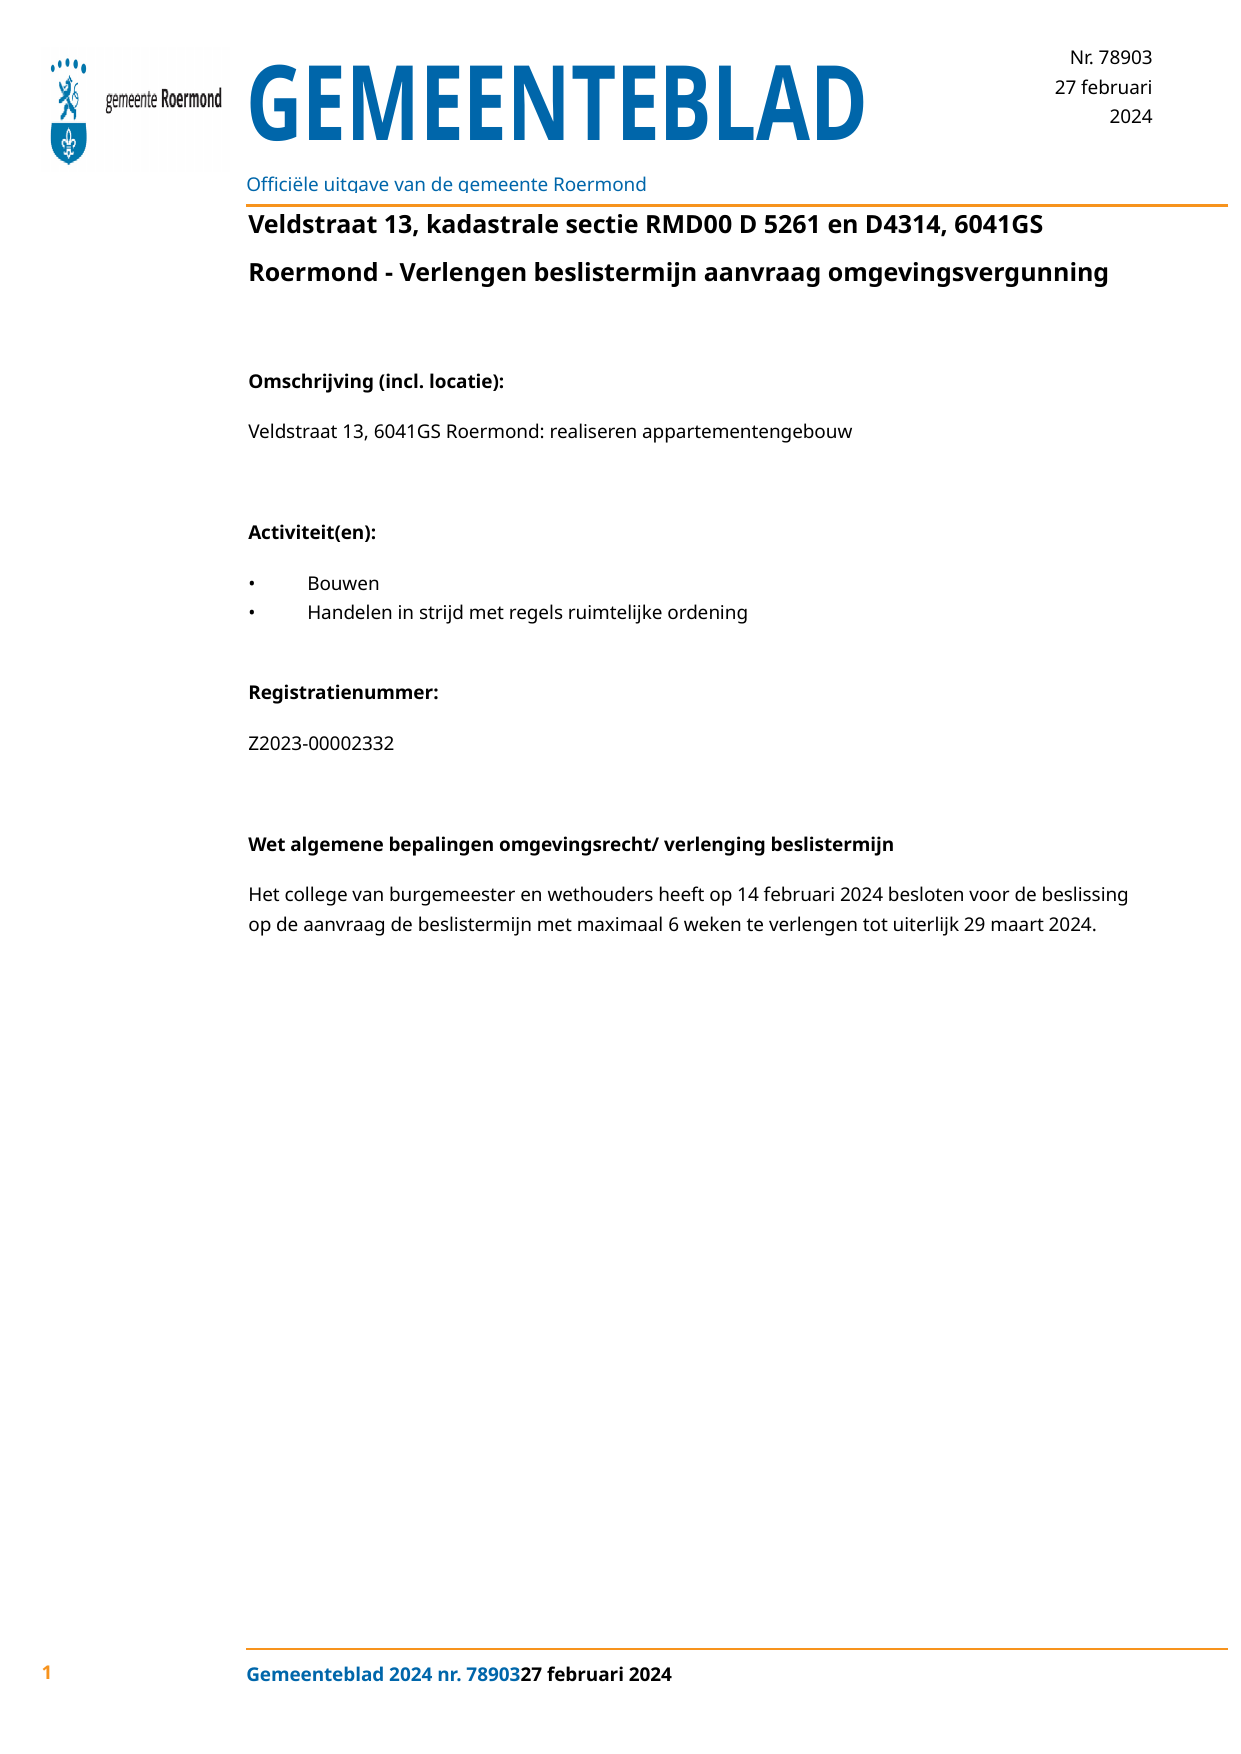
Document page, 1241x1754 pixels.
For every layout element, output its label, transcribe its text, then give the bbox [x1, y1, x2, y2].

text Registratienummer: [248, 679, 1152, 705]
text Activiteit(en): [248, 519, 1152, 545]
text Het college van burgemeester en wethouders heeft op 14 februari 2024 besloten voor de beslissing op de aanvraag de beslistermijn met maximaal 6 weken te verlengen tot uiterlijk 29 maart 2024. [248, 881, 1152, 937]
picture [41, 47, 231, 172]
list Bouwen [248, 570, 1152, 596]
text Omschrijving (incl. locatie): [248, 368, 1152, 394]
text Veldstraat 13, kadastrale sectie RMD00 D 5261 en D4314, 6041GS Roermond - Verlengen beslistermijn aanvraag omgevingsvergunning [248, 207, 1152, 288]
text Z2023-00002332 [248, 730, 1152, 756]
text Wet algemene bepalingen omgevingsrecht/ verlenging beslistermijn [248, 831, 1152, 857]
text Veldstraat 13, 6041GS Roermond: realiseren appartementengebouw [248, 419, 1152, 444]
list Handelen in strijd met regels ruimtelijke ordening [248, 599, 1152, 625]
